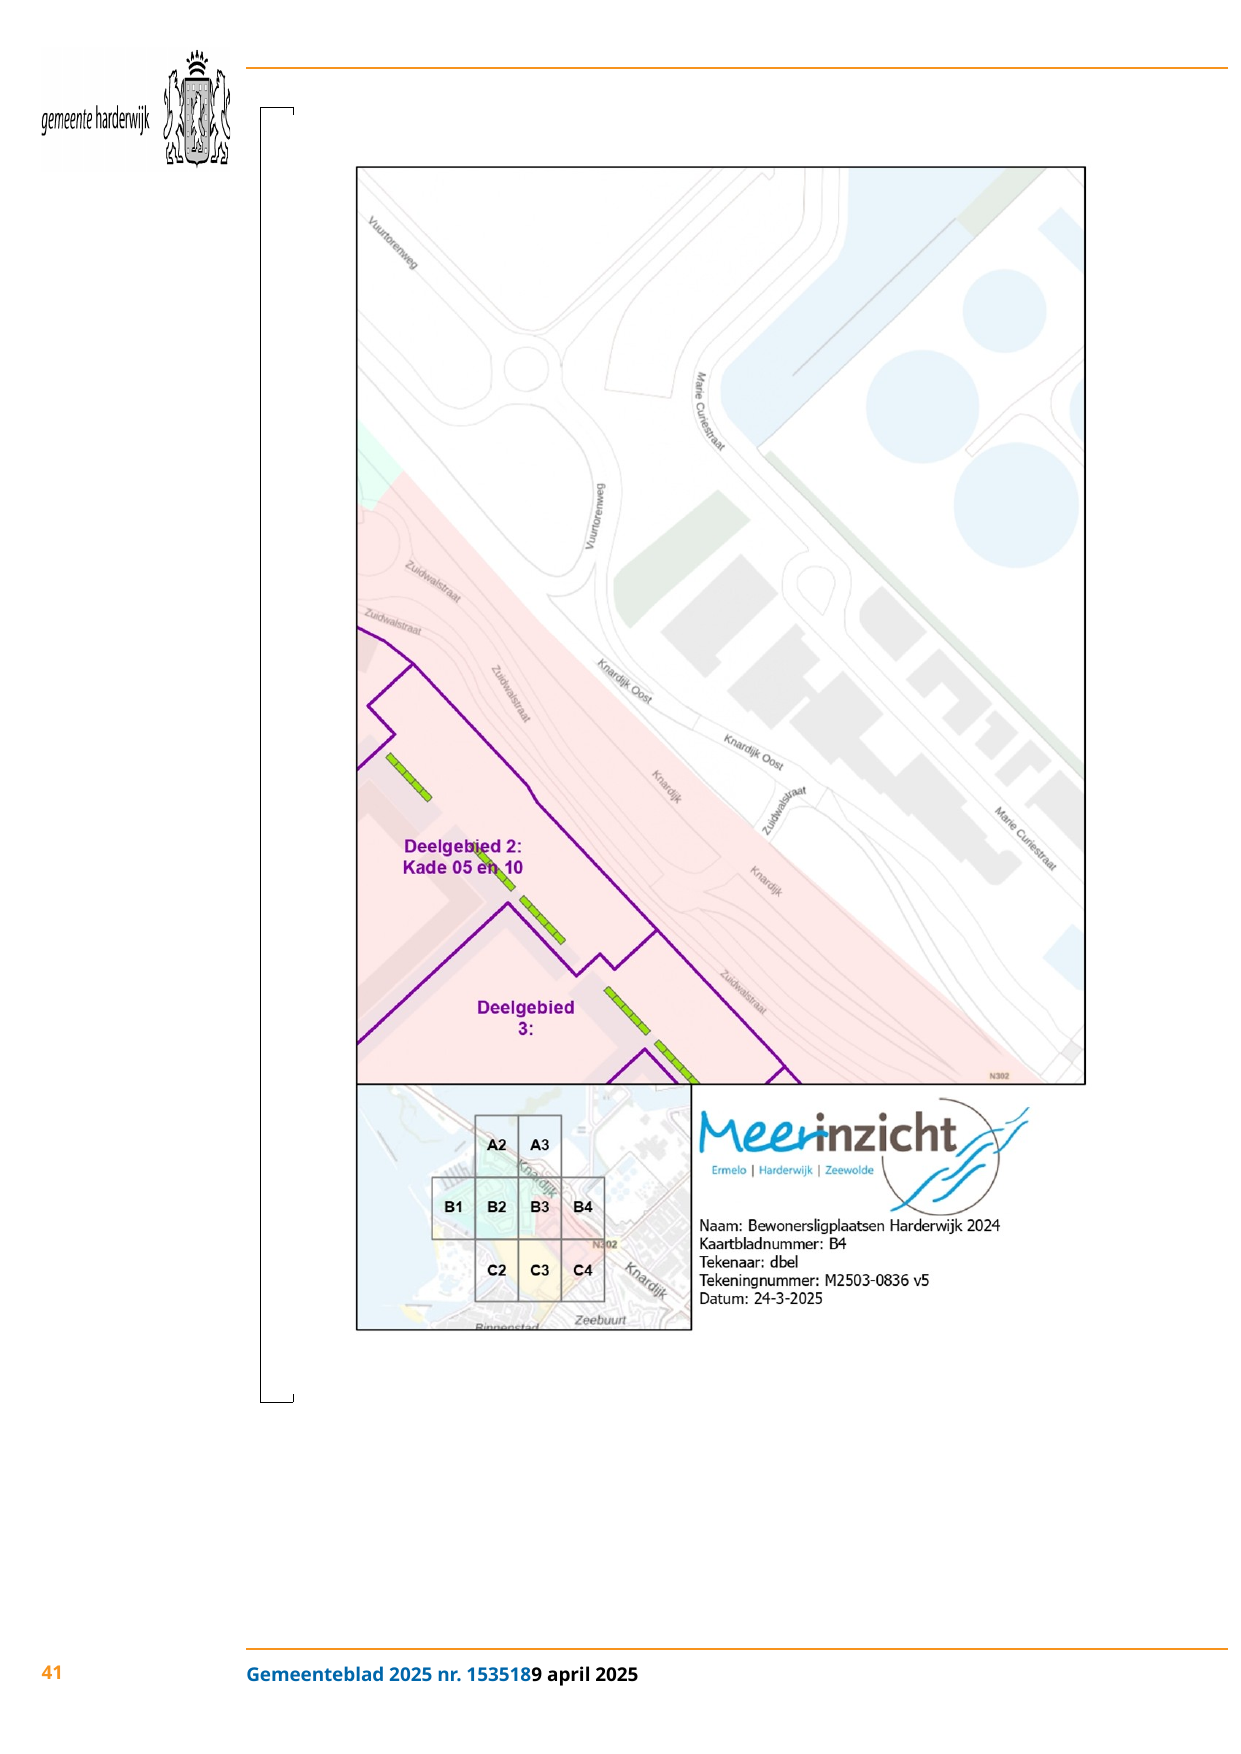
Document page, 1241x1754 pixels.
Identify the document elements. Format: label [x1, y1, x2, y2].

picture [41, 47, 231, 172]
picture [268, 115, 1173, 1394]
